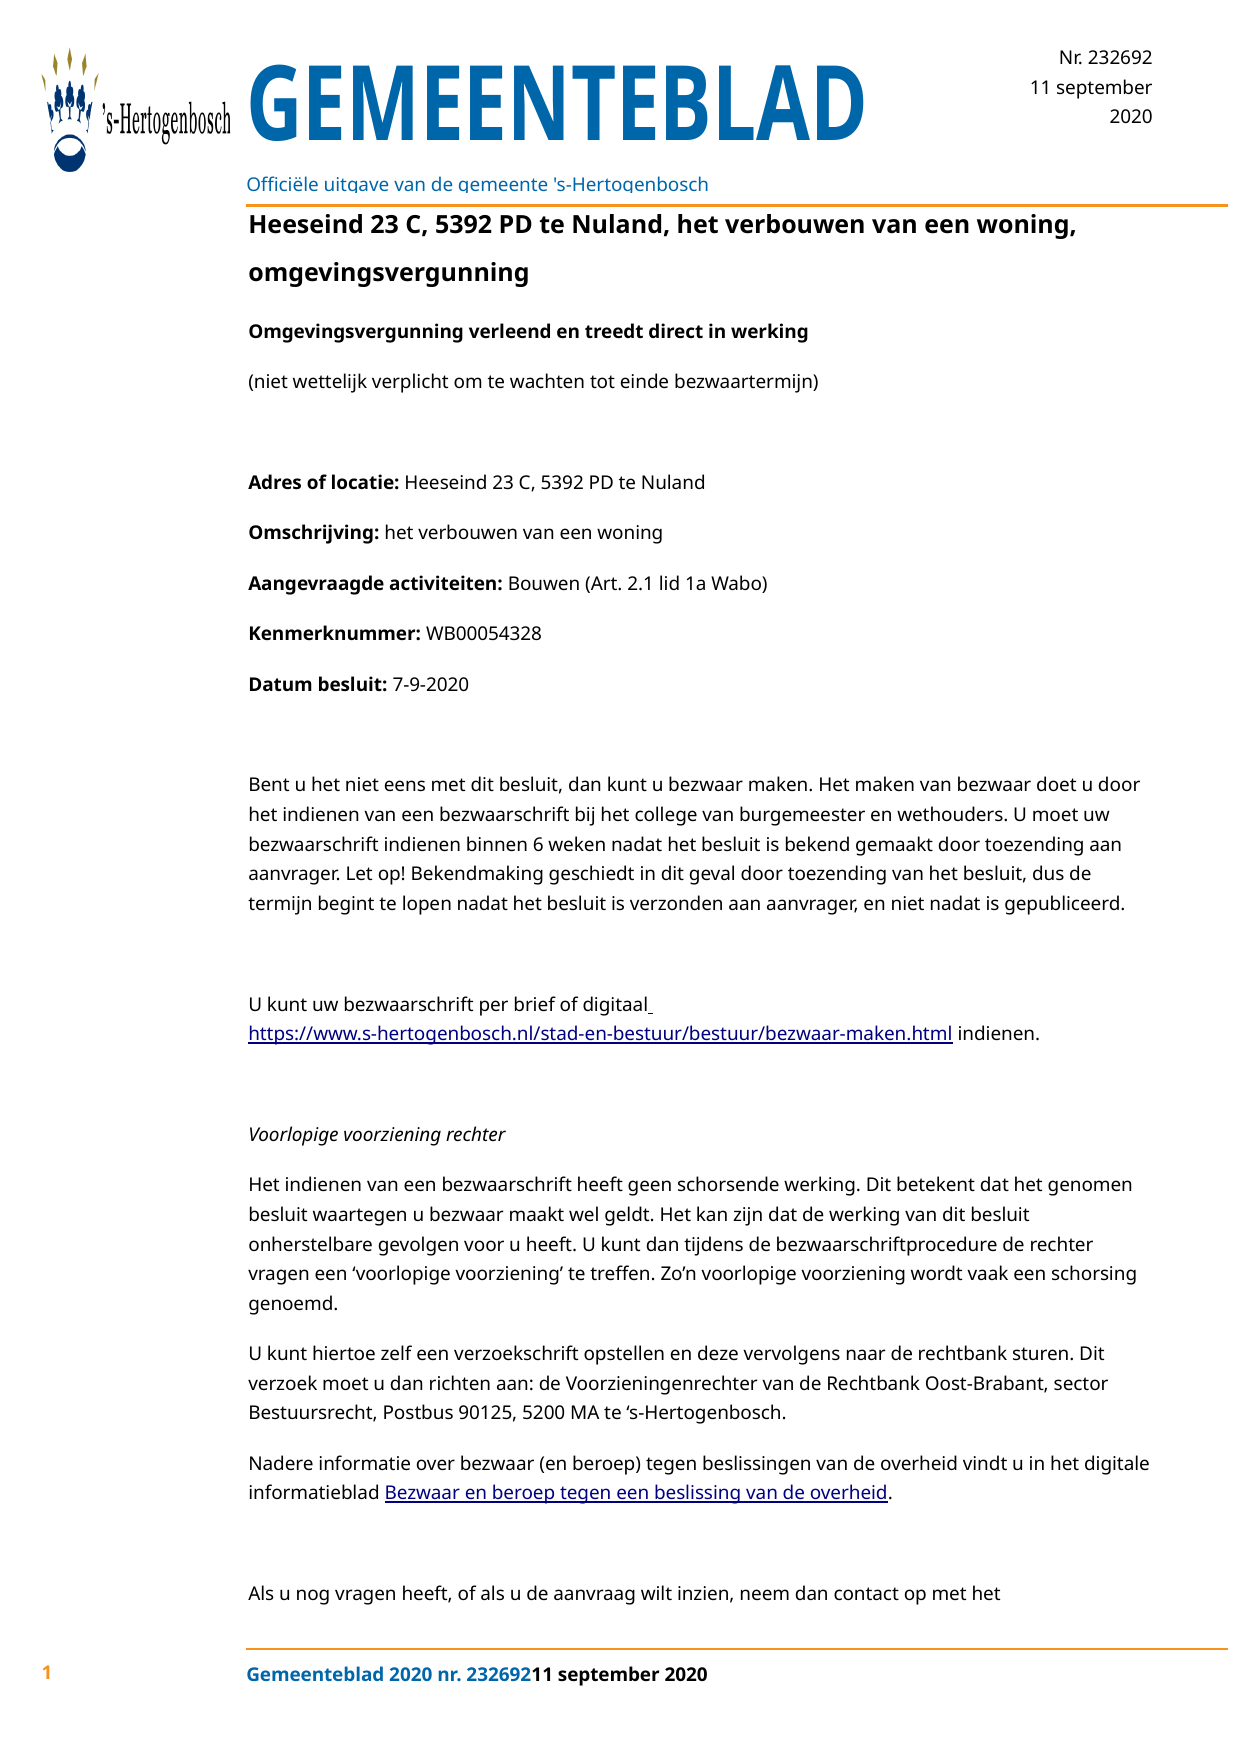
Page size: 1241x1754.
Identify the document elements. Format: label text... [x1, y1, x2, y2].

text Kenmerknummer: WB00054328 [248, 620, 1152, 646]
text Omgevingsvergunning verleend en treedt direct in werking [248, 318, 1152, 344]
text U kunt hiertoe zelf een verzoekschrift opstellen en deze vervolgens naar de rechtbank sturen. Dit verzoek moet u dan richten aan: de Voorzieningenrechter van de Rechtbank Oost-Brabant, sector Bestuursrecht, Postbus 90125, 5200 MA te ‘s-Hertogenbosch. [248, 1340, 1152, 1425]
text U kunt uw bezwaarschrift per brief of digitaal https://www.s-hertogenbosch.nl/stad-en-bestuur/bestuur/bezwaar-maken.html indienen. [248, 991, 1152, 1046]
text Datum besluit: 7-9-2020 [248, 671, 1152, 697]
text Heeseind 23 C, 5392 PD te Nuland, het verbouwen van een woning, omgevingsvergunning [248, 207, 1152, 288]
text Nadere informatie over bezwaar (en beroep) tegen beslissingen van de overheid vindt u in het digitale informatieblad Bezwaar en beroep tegen een beslissing van de overheid. [248, 1450, 1152, 1505]
text Bent u het niet eens met dit besluit, dan kunt u bezwaar maken. Het maken van bezwaar doet u door het indienen van een bezwaarschrift bij het college van burgemeester en wethouders. U moet uw bezwaarschrift indienen binnen 6 weken nadat het besluit is bekend gemaakt door toezending aan aanvrager. Let op! Bekendmaking geschiedt in dit geval door toezending van het besluit, dus de termijn begint te lopen nadat het besluit is verzonden aan aanvrager, en niet nadat is gepubliceerd. [248, 772, 1152, 916]
text Omschrijving: het verbouwen van een woning [248, 519, 1152, 545]
text Adres of locatie: Heeseind 23 C, 5392 PD te Nuland [248, 469, 1152, 495]
text Als u nog vragen heeft, of als u de aanvraag wilt inzien, neem dan contact op met het [248, 1580, 1152, 1606]
picture [41, 47, 231, 172]
text Voorlopige voorziening rechter [248, 1121, 1152, 1147]
text Aangevraagde activiteiten: Bouwen (Art. 2.1 lid 1a Wabo) [248, 570, 1152, 596]
text Het indienen van een bezwaarschrift heeft geen schorsende werking. Dit betekent dat het genomen besluit waartegen u bezwaar maakt wel geldt. Het kan zijn dat de werking van dit besluit onherstelbare gevolgen voor u heeft. U kunt dan tijdens de bezwaarschriftprocedure de rechter vragen een ‘voorlopige voorziening’ te treffen. Zo’n voorlopige voorziening wordt vaak een schorsing genoemd. [248, 1172, 1152, 1316]
text (niet wettelijk verplicht om te wachten tot einde bezwaartermijn) [248, 368, 1152, 394]
